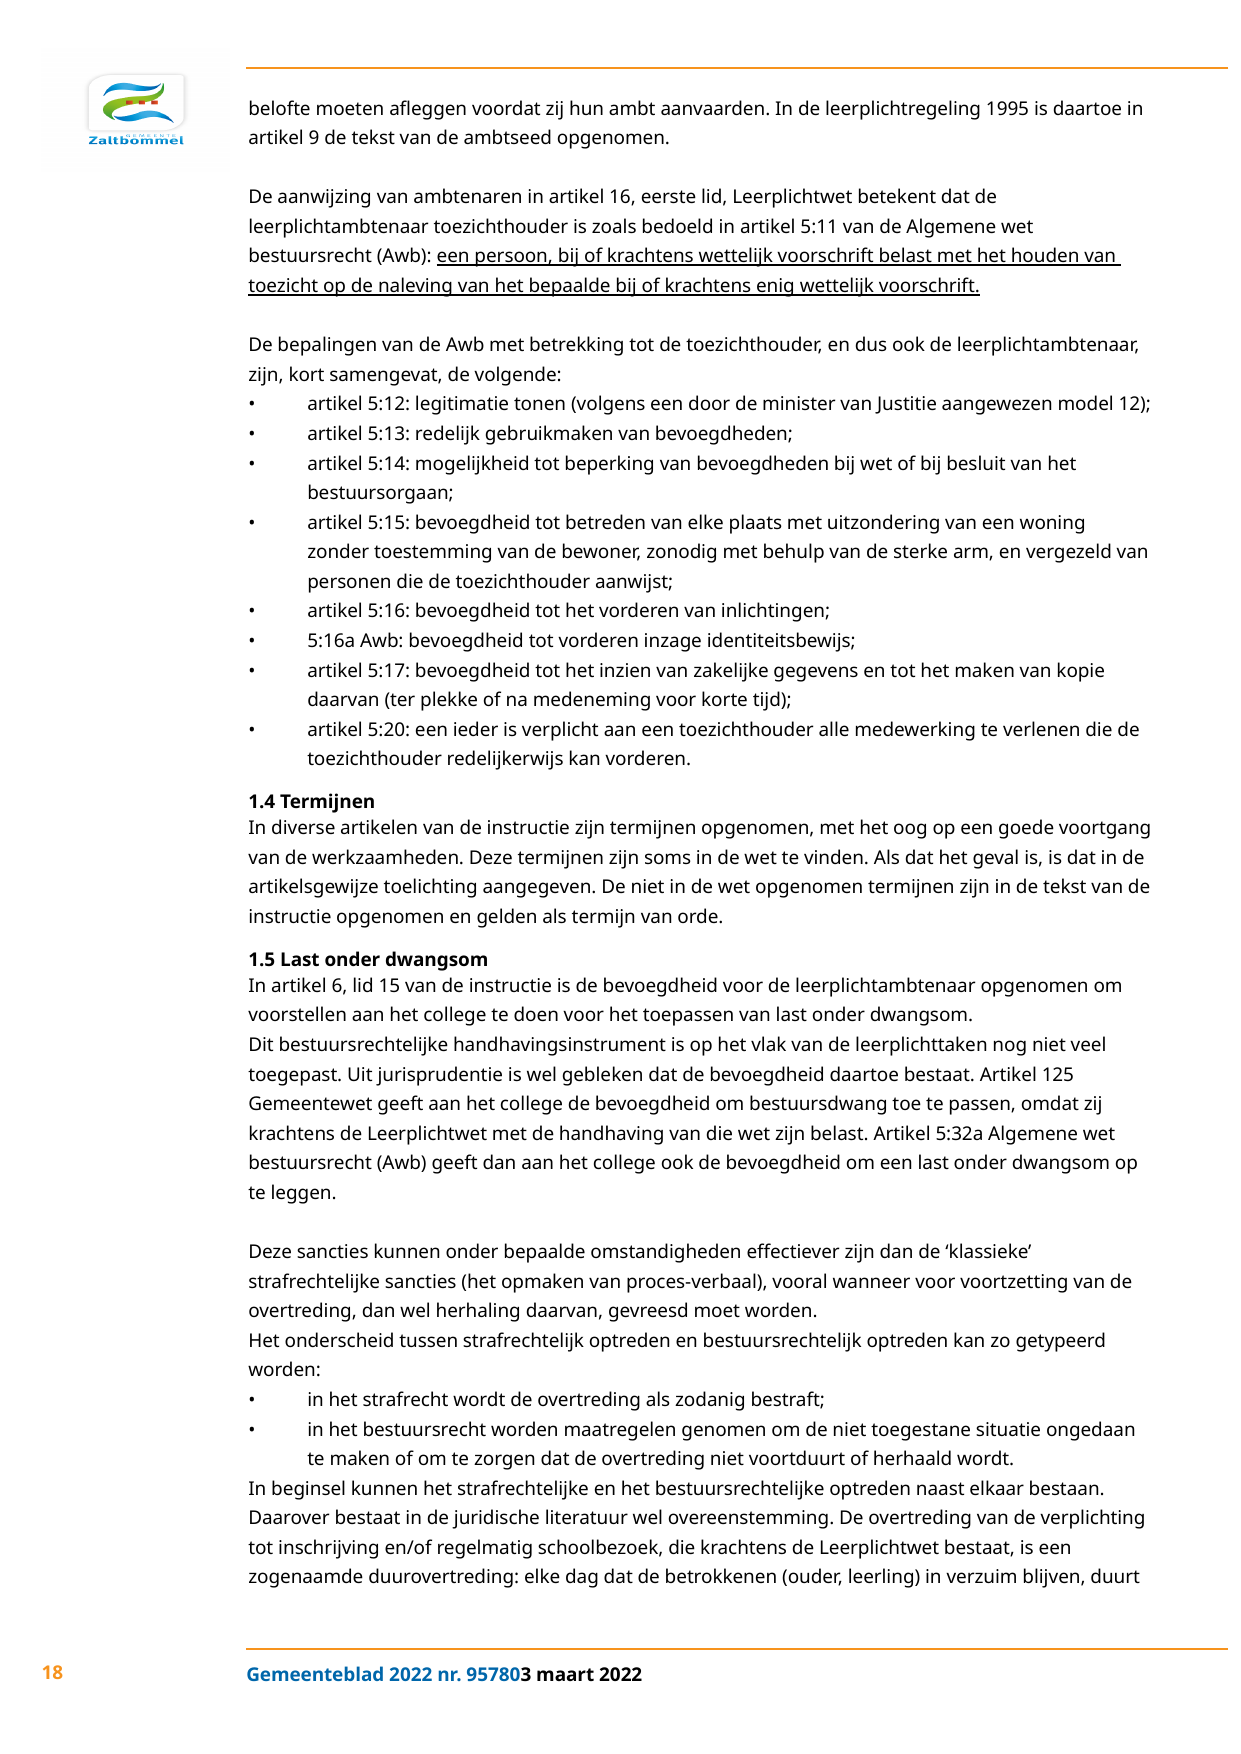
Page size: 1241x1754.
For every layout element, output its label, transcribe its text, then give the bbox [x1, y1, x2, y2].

list artikel 5:20: een ieder is verplicht aan een toezichthouder alle medewerking te verlenen die de toezichthouder redelijkerwijs kan vorderen. [248, 716, 1152, 771]
list artikel 5:17: bevoegdheid tot het inzien van zakelijke gegevens en tot het maken van kopie daarvan (ter plekke of na medeneming voor korte tijd); [248, 657, 1152, 712]
text In beginsel kunnen het strafrechtelijke en het bestuursrechtelijke optreden naast elkaar bestaan. Daarover bestaat in de juridische literatuur wel overeenstemming. De overtreding van de verplichting tot inschrijving en/of regelmatig schoolbezoek, die krachtens de Leerplichtwet bestaat, is een zogenaamde duurovertreding: elke dag dat de betrokkenen (ouder, leerling) in verzuim blijven, duurt [248, 1475, 1152, 1589]
text Het onderscheid tussen strafrechtelijk optreden en bestuursrechtelijk optreden kan zo getypeerd worden: [248, 1327, 1152, 1382]
text 1.5 Last onder dwangsom [248, 946, 1152, 972]
list in het strafrecht wordt de overtreding als zodanig bestraft; [248, 1386, 1152, 1412]
list 5:16a Awb: bevoegdheid tot vorderen inzage identiteitsbewijs; [248, 627, 1152, 653]
text De bepalingen van de Awb met betrekking tot de toezichthouder, en dus ook de leerplichtambtenaar, zijn, kort samengevat, de volgende: [248, 331, 1152, 387]
list artikel 5:16: bevoegdheid tot het vorderen van inlichtingen; [248, 598, 1152, 623]
text belofte moeten afleggen voordat zij hun ambt aanvaarden. In de leerplichtregeling 1995 is daartoe in artikel 9 de tekst van de ambtseed opgenomen. [248, 95, 1152, 150]
list artikel 5:12: legitimatie tonen (volgens een door de minister van Justitie aangewezen model 12); [248, 391, 1152, 416]
text De aanwijzing van ambtenaren in artikel 16, eerste lid, Leerplichtwet betekent dat de leerplichtambtenaar toezichthouder is zoals bedoeld in artikel 5:11 van de Algemene wet bestuursrecht (Awb): een persoon, bij of krachtens wettelijk voorschrift belast met het houden van toezicht op de naleving van het bepaalde bij of krachtens enig wettelijk voorschrift. [248, 183, 1152, 298]
text Deze sancties kunnen onder bepaalde omstandigheden effectiever zijn dan de ‘klassieke’ strafrechtelijke sancties (het opmaken van proces-verbaal), vooral wanneer voor voortzetting van de overtreding, dan wel herhaling daarvan, gevreesd moet worden. [248, 1238, 1152, 1323]
text Dit bestuursrechtelijke handhavingsinstrument is op het vlak van de leerplichttaken nog niet veel toegepast. Uit jurisprudentie is wel gebleken dat de bevoegdheid daartoe bestaat. Artikel 125 Gemeentewet geeft aan het college de bevoegdheid om bestuursdwang toe te passen, omdat zij krachtens de Leerplichtwet met de handhaving van die wet zijn belast. Artikel 5:32a Algemene wet bestuursrecht (Awb) geeft dan aan het college ook de bevoegdheid om een last onder dwangsom op te leggen. [248, 1031, 1152, 1205]
text In artikel 6, lid 15 van de instructie is de bevoegdheid voor de leerplichtambtenaar opgenomen om voorstellen aan het college te doen voor het toepassen van last onder dwangsom. [248, 972, 1152, 1027]
list artikel 5:14: mogelijkheid tot beperking van bevoegdheden bij wet of bij besluit van het bestuursorgaan; [248, 450, 1152, 505]
list in het bestuursrecht worden maatregelen genomen om de niet toegestane situatie ongedaan te maken of om te zorgen dat de overtreding niet voortduurt of herhaald wordt. [248, 1416, 1152, 1471]
list artikel 5:13: redelijk gebruikmaken van bevoegdheden; [248, 420, 1152, 446]
picture [41, 47, 231, 172]
list artikel 5:15: bevoegdheid tot betreden van elke plaats met uitzondering van een woning zonder toestemming van de bewoner, zonodig met behulp van de sterke arm, en vergezeld van personen die de toezichthouder aanwijst; [248, 509, 1152, 594]
text 1.4 Termijnen [248, 789, 1152, 814]
text In diverse artikelen van de instructie zijn termijnen opgenomen, met het oog op een goede voortgang van de werkzaamheden. Deze termijnen zijn soms in de wet te vinden. Als dat het geval is, is dat in de artikelsgewijze toelichting aangegeven. De niet in de wet opgenomen termijnen zijn in de tekst van de instructie opgenomen en gelden als termijn van orde. [248, 814, 1152, 929]
